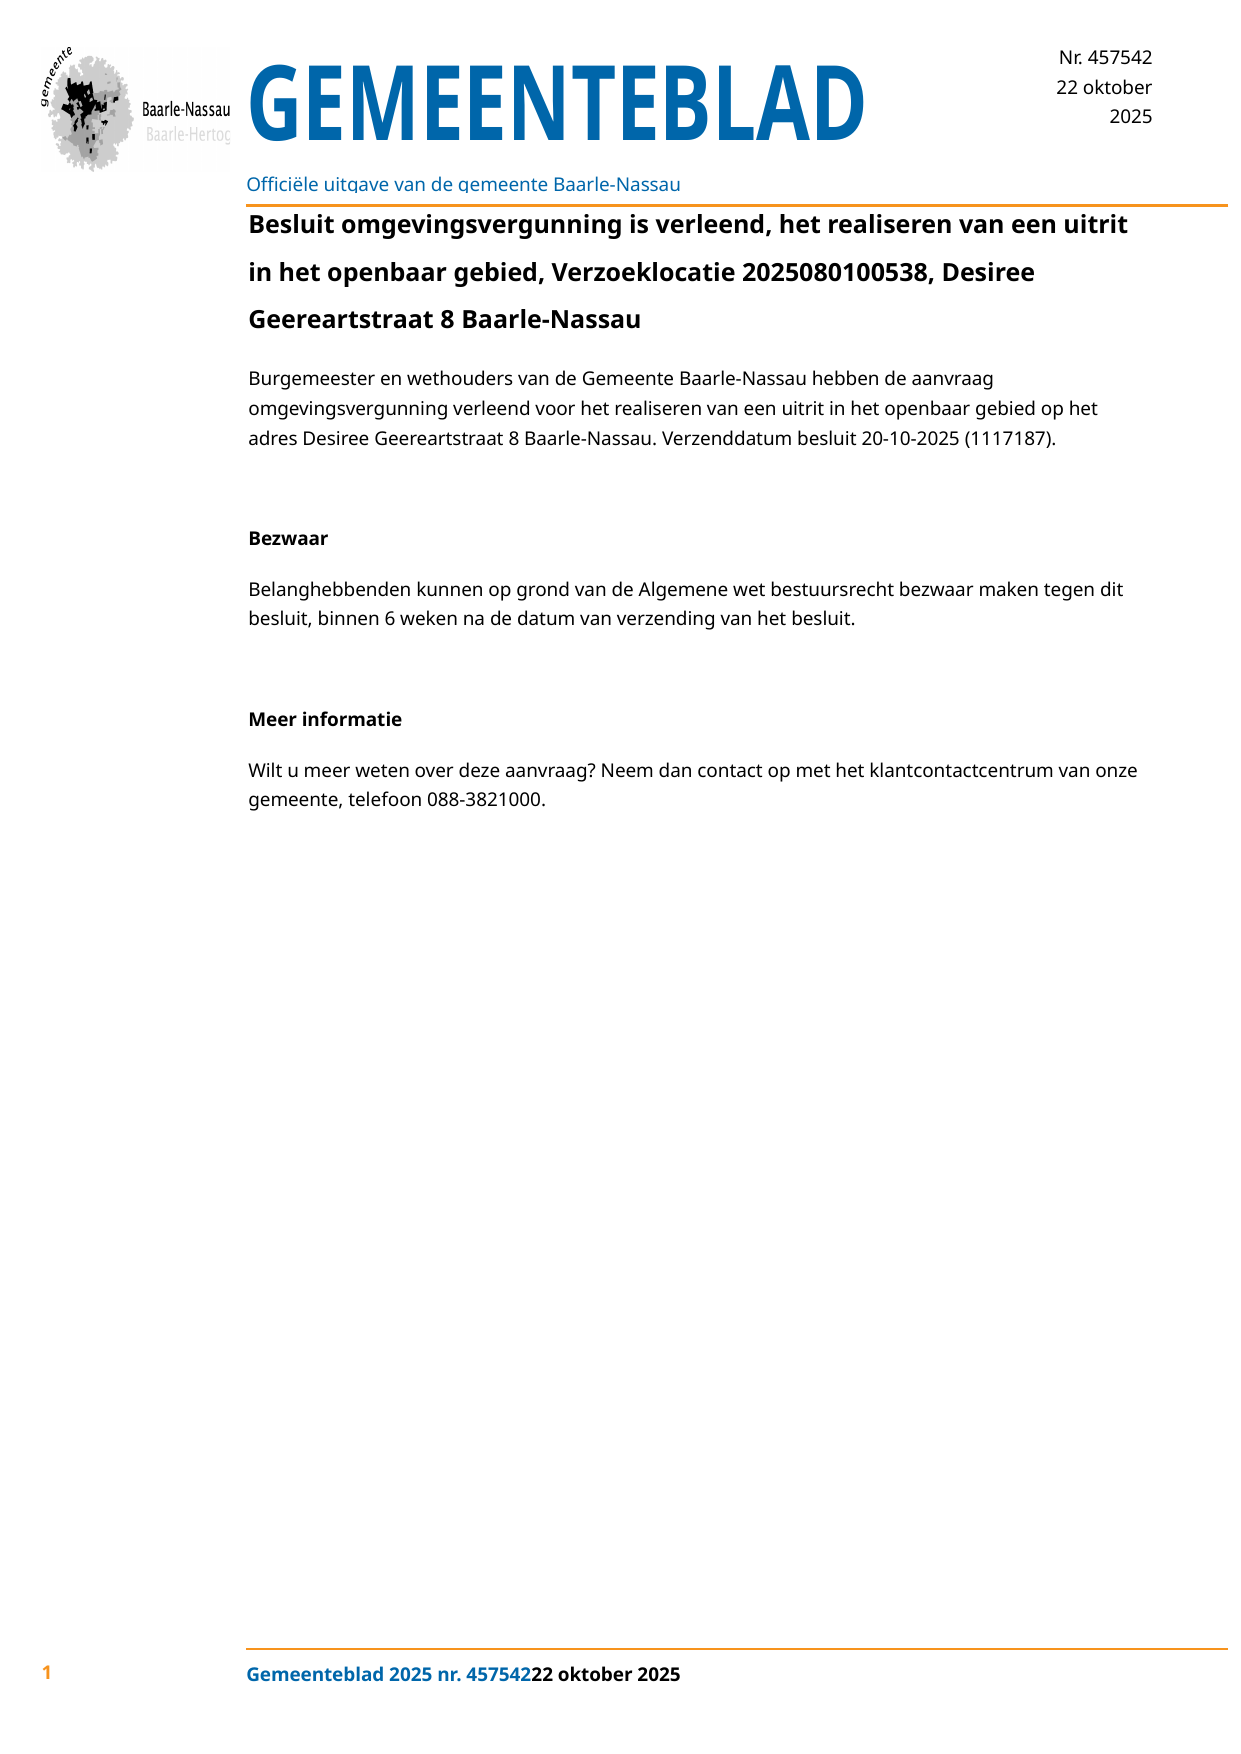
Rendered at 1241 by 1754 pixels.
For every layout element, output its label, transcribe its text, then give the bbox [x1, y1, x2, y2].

text Bezwaar [248, 526, 1152, 551]
picture [41, 47, 231, 172]
text Wilt u meer weten over deze aanvraag? Neem dan contact op met het klantcontactcentrum van onze gemeente, telefoon 088-3821000. [248, 757, 1152, 812]
text Besluit omgevingsvergunning is verleend, het realiseren van een uitrit in het openbaar gebied, Verzoeklocatie 2025080100538, Desiree Geereartstraat 8 Baarle-Nassau [248, 207, 1152, 336]
text Belanghebbenden kunnen op grond van de Algemene wet bestuursrecht bezwaar maken tegen dit besluit, binnen 6 weken na de datum van verzending van het besluit. [248, 576, 1152, 631]
text Meer informatie [248, 706, 1152, 732]
text Burgemeester en wethouders van de Gemeente Baarle-Nassau hebben de aanvraag omgevingsvergunning verleend voor het realiseren van een uitrit in het openbaar gebied op het adres Desiree Geereartstraat 8 Baarle-Nassau. Verzenddatum besluit 20-10-2025 (1117187). [248, 366, 1152, 450]
